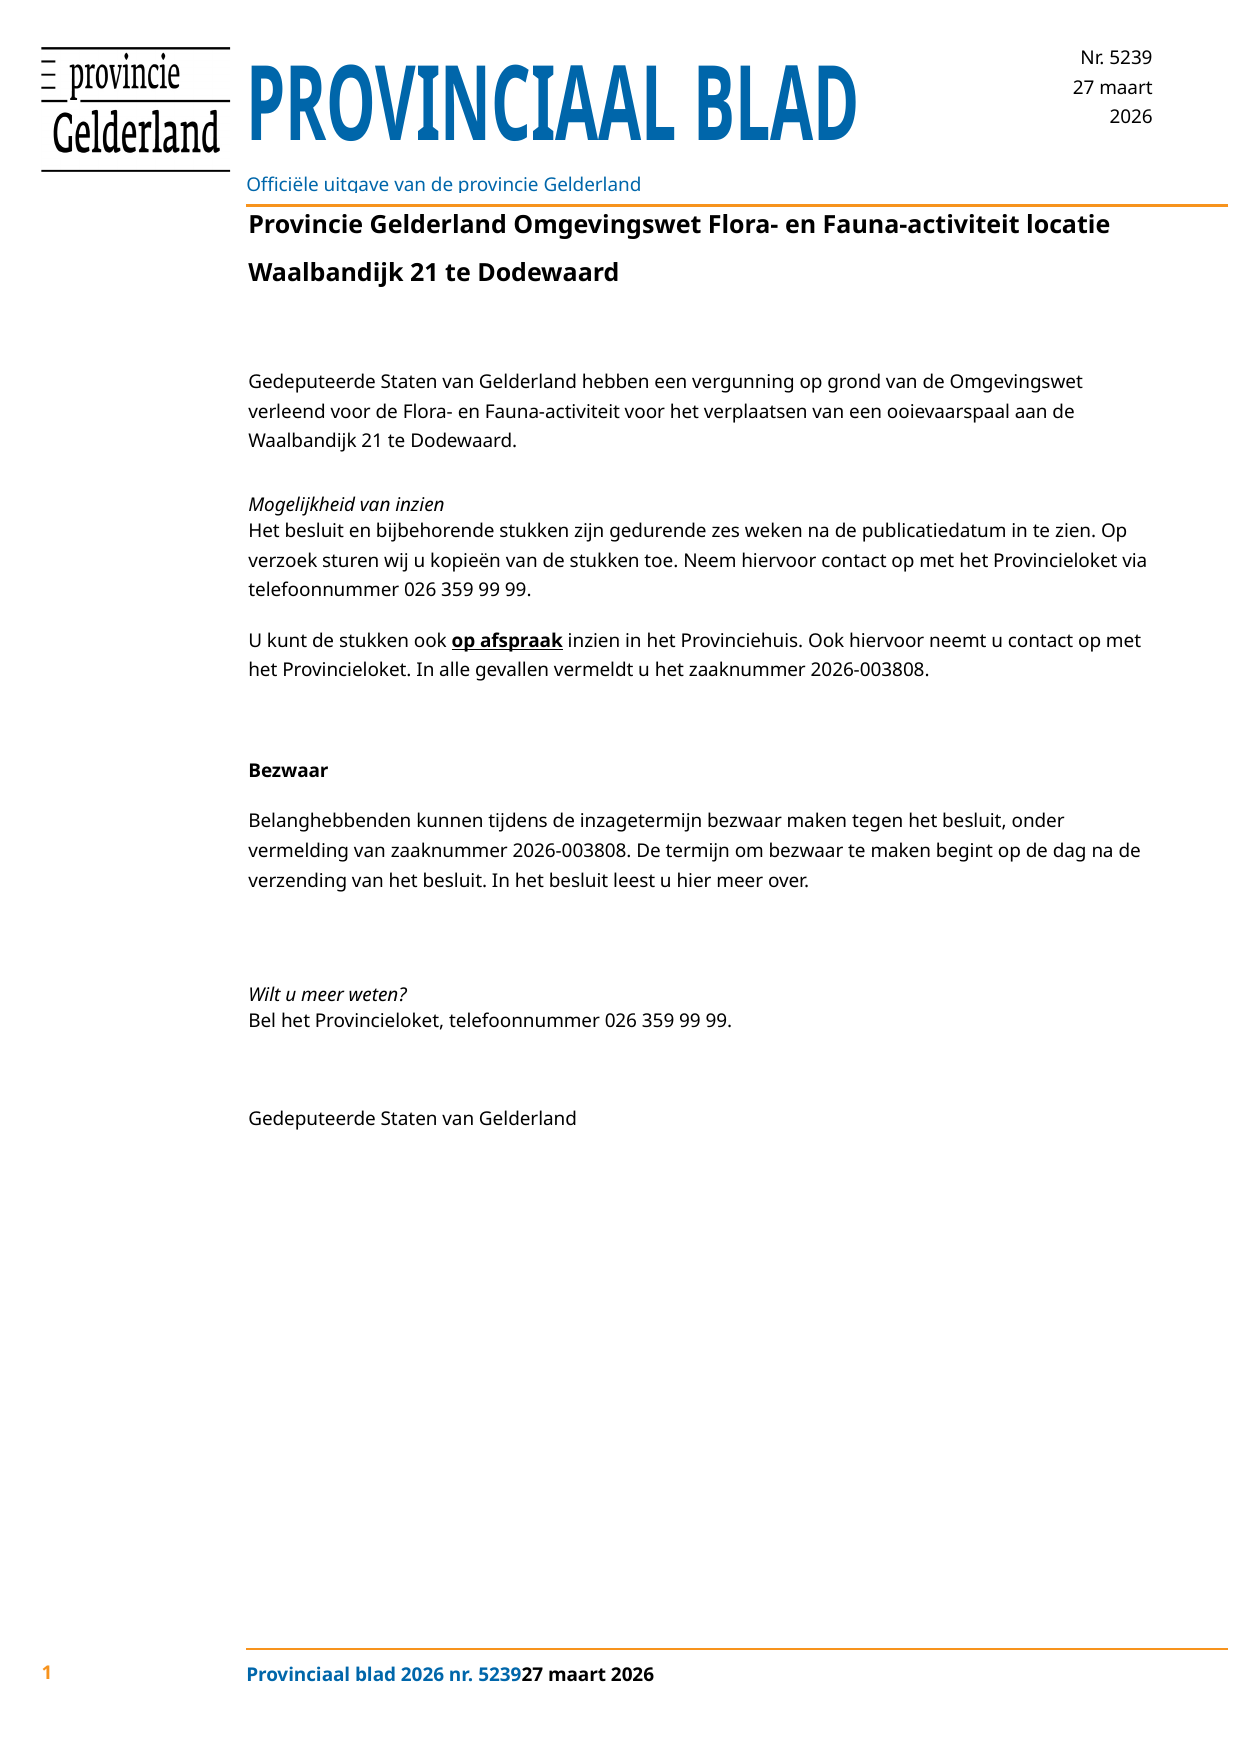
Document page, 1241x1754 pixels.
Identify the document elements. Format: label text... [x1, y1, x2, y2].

text Bezwaar [248, 757, 1152, 783]
text Gedeputeerde Staten van Gelderland hebben een vergunning op grond van de Omgevingswet verleend voor de Flora- en Fauna-activiteit voor het verplaatsen van een ooievaarspaal aan de Waalbandijk 21 te Dodewaard. [248, 368, 1152, 453]
text Belanghebbenden kunnen tijdens de inzagetermijn bezwaar maken tegen het besluit, onder vermelding van zaaknummer 2026-003808. De termijn om bezwaar te maken begint op de dag na de verzending van het besluit. In het besluit leest u hier meer over. [248, 808, 1152, 892]
picture [41, 47, 231, 172]
text Wilt u meer weten? [248, 981, 1152, 1007]
text Bel het Provincieloket, telefoonnummer 026 359 99 99. [248, 1007, 1152, 1033]
text Gedeputeerde Staten van Gelderland [248, 1105, 1152, 1131]
text U kunt de stukken ook op afspraak inzien in het Provinciehuis. Ook hiervoor neemt u contact op met het Provincieloket. In alle gevallen vermeldt u het zaaknummer 2026-003808. [248, 627, 1152, 682]
text Het besluit en bijbehorende stukken zijn gedurende zes weken na de publicatiedatum in te zien. Op verzoek sturen wij u kopieën van de stukken toe. Neem hiervoor contact op met het Provincieloket via telefoonnummer 026 359 99 99. [248, 517, 1152, 602]
text Provincie Gelderland Omgevingswet Flora- en Fauna-activiteit locatie Waalbandijk 21 te Dodewaard [248, 207, 1152, 288]
text Mogelijkheid van inzien [248, 491, 1152, 517]
